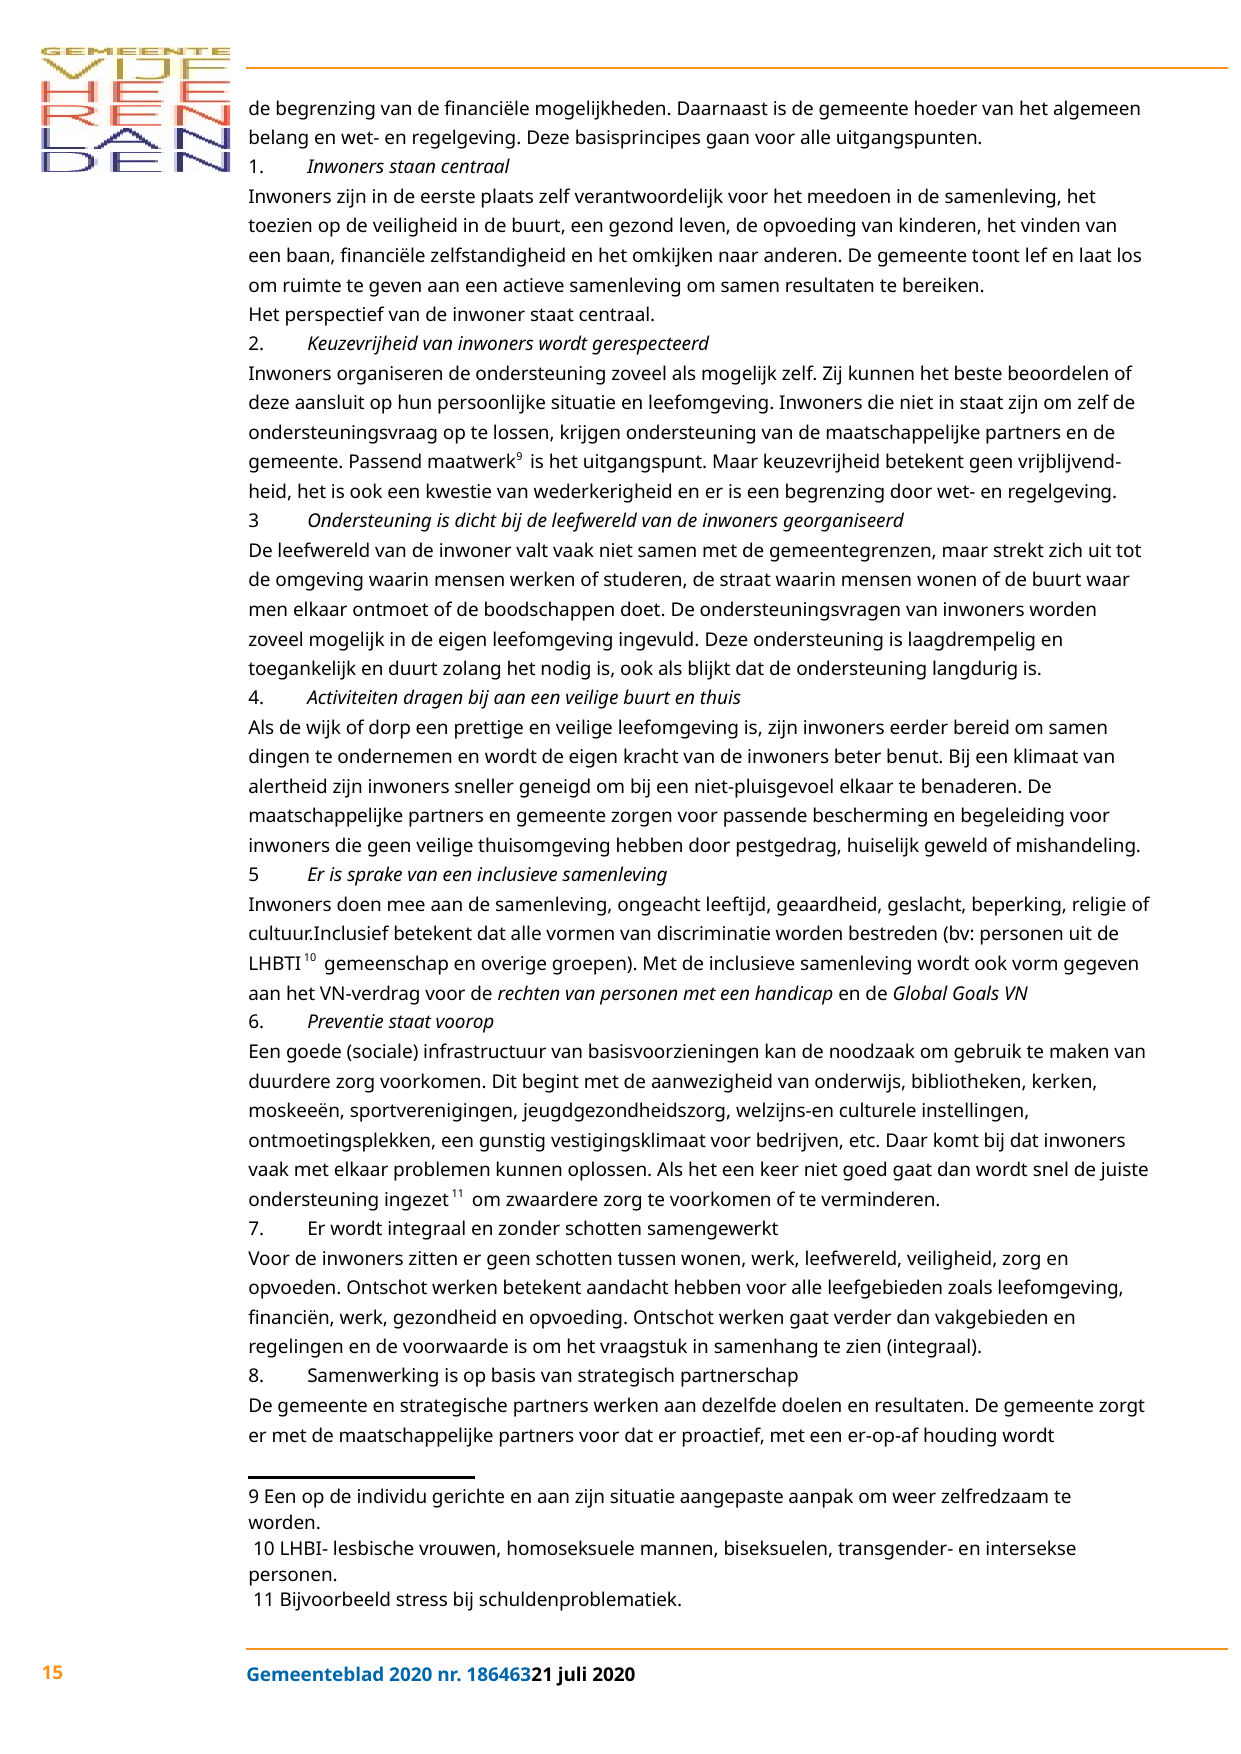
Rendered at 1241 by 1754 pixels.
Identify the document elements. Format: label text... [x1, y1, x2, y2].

table_header de begrenzing van de financiële mogelijkheden. Daarnaast is de gemeente hoeder van het algemeen belang en wet- en regelgeving. Deze basisprincipes gaan voor alle uitgangspunten. [248, 95, 1152, 150]
table_header Een goede (sociale) infrastructuur van basisvoorzieningen kan de noodzaak om gebruik te maken van duurdere zorg voorkomen. Dit begint met de aanwezigheid van onderwijs, bibliotheken, kerken, moskeeën, sportverenigingen, jeugdgezondheidszorg, welzijns-en culturele instellingen, ontmoetingsplekken, een gunstig vestigingsklimaat voor bedrijven, etc. Daar komt bij dat inwoners vaak met elkaar problemen kunnen oplossen. Als het een keer niet goed gaat dan wordt snel de juiste ondersteuning ingezet om zwaardere zorg te voorkomen of te verminderen. [248, 1038, 1152, 1212]
list Er is sprake van een inclusieve samenleving [248, 861, 1152, 887]
table_header De gemeente en strategische partners werken aan dezelfde doelen en resultaten. De gemeente zorgt er met de maatschappelijke partners voor dat er proactief, met een er-op-af houding wordt [248, 1392, 1152, 1448]
table_header Inwoners organiseren de ondersteuning zoveel als mogelijk zelf. Zij kunnen het beste beoordelen of deze aansluit op hun persoonlijke situatie en leefomgeving. Inwoners die niet in staat zijn om zelf de ondersteuningsvraag op te lossen, krijgen ondersteuning van de maatschappelijke partners en de gemeente. Passend maatwerk is het uitgangspunt. Maar keuzevrijheid betekent geen vrijblijvend­heid, het is ook een kwestie van wederkerigheid en er is een begrenzing door wet- en regelgeving. [248, 360, 1152, 504]
picture [41, 47, 231, 172]
table_header De leefwereld van de inwoner valt vaak niet samen met de gemeentegrenzen, maar strekt zich uit tot de omgeving waarin mensen werken of studeren, de straat waarin mensen wonen of de buurt waar men elkaar ontmoet of de boodschappen doet. De ondersteuningsvragen van inwoners worden zoveel mogelijk in de eigen leefomgeving ingevuld. Deze ondersteuning is laagdrempelig en toegankelijk en duurt zolang het nodig is, ook als blijkt dat de ondersteuning langdurig is. [248, 537, 1152, 681]
table_header Voor de inwoners zitten er geen schotten tussen wonen, werk, leefwereld, veiligheid, zorg en opvoeden. Ontschot werken betekent aandacht hebben voor alle leefgebieden zoals leefomgeving, financiën, werk, gezondheid en opvoeding. Ontschot werken gaat verder dan vakgebieden en regelingen en de voorwaarde is om het vraagstuk in samenhang te zien (integraal). [248, 1245, 1152, 1359]
list Preventie staat voorop [248, 1009, 1152, 1034]
table_header Als de wijk of dorp een prettige en veilige leefomgeving is, zijn inwoners eerder bereid om samen dingen te ondernemen en wordt de eigen kracht van de inwoners beter benut. Bij een klimaat van alertheid zijn inwoners sneller geneigd om bij een niet-pluisgevoel elkaar te benaderen. De maatschappelijke partners en gemeente zorgen voor passende bescherming en begeleiding voor inwoners die geen veilige thuisomgeving hebben door pestgedrag, huiselijk geweld of mishandeling. [248, 714, 1152, 858]
list Samenwerking is op basis van strategisch partnerschap [248, 1363, 1152, 1388]
table_header Inwoners doen mee aan de samenleving, ongeacht leeftijd, geaardheid, geslacht, beperking, religie of cultuur.Inclusief betekent dat alle vormen van discriminatie worden bestreden (bv: personen uit de LHBTI gemeenschap en overige groepen). Met de inclusieve samenleving wordt ook vorm gegeven aan het VN-verdrag voor de rechten van personen met een handicap en de Global Goals VN [248, 891, 1152, 1005]
list Er wordt integraal en zonder schotten samengewerkt [248, 1215, 1152, 1241]
table_header Inwoners zijn in de eerste plaats zelf verantwoordelijk voor het meedoen in de samenleving, het toezien op de veiligheid in de buurt, een gezond leven, de opvoeding van kinderen, het vinden van een baan, financiële zelfstandigheid en het omkijken naar anderen. De gemeente toont lef en laat los om ruimte te geven aan een actieve samenleving om samen resultaten te bereiken. Het perspectief van de inwoner staat centraal. [248, 183, 1152, 327]
list Activiteiten dragen bij aan een veilige buurt en thuis [248, 684, 1152, 710]
list Ondersteuning is dicht bij de leefwereld van de inwoners georganiseerd [248, 507, 1152, 533]
list Inwoners staan centraal [248, 153, 1152, 179]
list Keuzevrijheid van inwoners wordt gerespecteerd [248, 330, 1152, 356]
